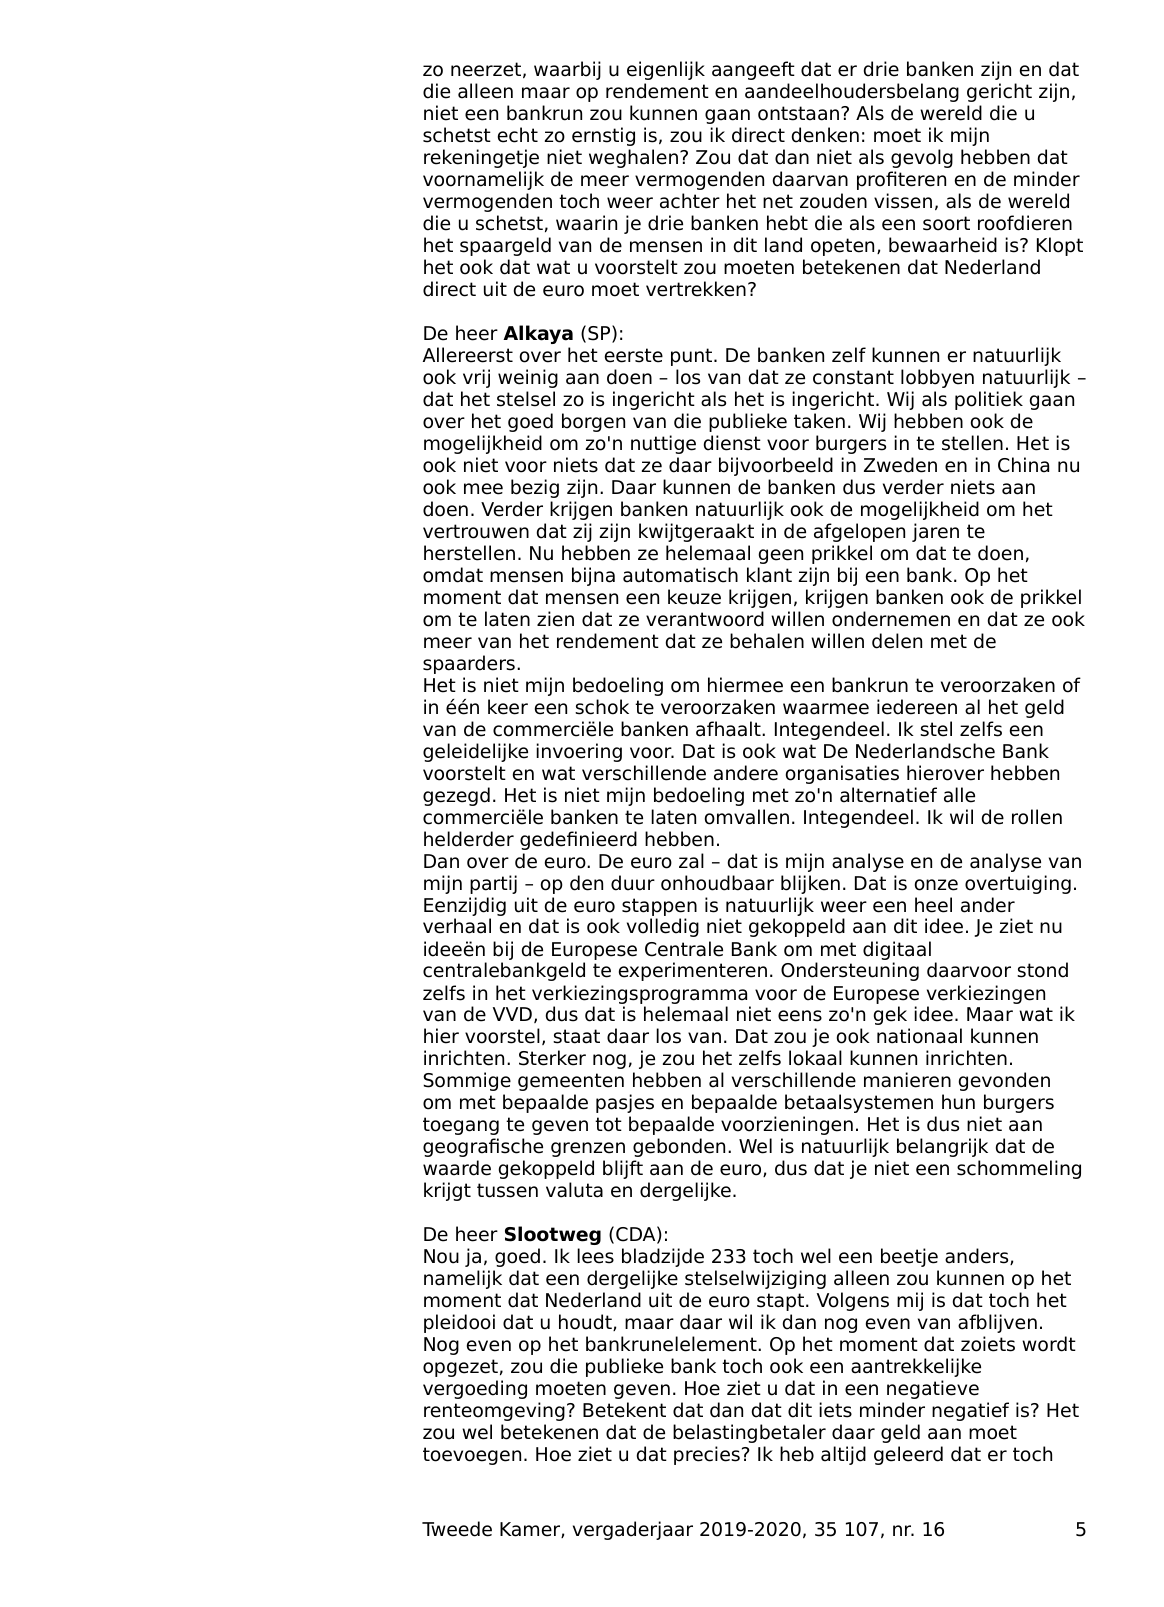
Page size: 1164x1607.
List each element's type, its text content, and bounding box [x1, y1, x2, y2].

text zo neerzet, waarbij u eigenlijk aangeeft dat er drie banken zijn en dat die alleen maar op rendement en aandeelhoudersbelang gericht zijn, niet een bankrun zou kunnen gaan ontstaan? Als de wereld die u schetst echt zo ernstig is, zou ik direct denken: moet ik mijn rekeningetje niet weghalen? Zou dat dan niet als gevolg hebben dat voornamelijk de meer vermogenden daarvan profiteren en de minder vermogenden toch weer achter het net zouden vissen, als de wereld die u schetst, waarin je drie banken hebt die als een soort roofdieren het spaargeld van de mensen in dit land opeten, bewaarheid is? Klopt het ook dat wat u voorstelt zou moeten betekenen dat Nederland direct uit de euro moet vertrekken? [422, 59, 1087, 301]
text De heer Slootweg (CDA): [422, 1224, 1087, 1246]
text Nou ja, goed. Ik lees bladzijde 233 toch wel een beetje anders, namelijk dat een dergelijke stelselwijziging alleen zou kunnen op het moment dat Nederland uit de euro stapt. Volgens mij is dat toch het pleidooi dat u houdt, maar daar wil ik dan nog even van afblijven. Nog even op het bankrunelelement. Op het moment dat zoiets wordt opgezet, zou die publieke bank toch ook een aantrekkelijke vergoeding moeten geven. Hoe ziet u dat in een negatieve renteomgeving? Betekent dat dan dat dit iets minder negatief is? Het zou wel betekenen dat de belastingbetaler daar geld aan moet toevoegen. Hoe ziet u dat precies? Ik heb altijd geleerd dat er toch [422, 1246, 1087, 1466]
text De heer Alkaya (SP): [422, 323, 1087, 345]
text Allereerst over het eerste punt. De banken zelf kunnen er natuurlijk ook vrij weinig aan doen – los van dat ze constant lobbyen natuurlijk – dat het stelsel zo is ingericht als het is ingericht. Wij als politiek gaan over het goed borgen van die publieke taken. Wij hebben ook de mogelijkheid om zo'n nuttige dienst voor burgers in te stellen. Het is ook niet voor niets dat ze daar bijvoorbeeld in Zweden en in China nu ook mee bezig zijn. Daar kunnen de banken dus verder niets aan doen. Verder krijgen banken natuurlijk ook de mogelijkheid om het vertrouwen dat zij zijn kwijtgeraakt in de afgelopen jaren te herstellen. Nu hebben ze helemaal geen prikkel om dat te doen, omdat mensen bijna automatisch klant zijn bij een bank. Op het moment dat mensen een keuze krijgen, krijgen banken ook de prikkel om te laten zien dat ze verantwoord willen ondernemen en dat ze ook meer van het rendement dat ze behalen willen delen met de spaarders. [422, 345, 1087, 675]
text Het is niet mijn bedoeling om hiermee een bankrun te veroorzaken of in één keer een schok te veroorzaken waarmee iedereen al het geld van de commerciële banken afhaalt. Integendeel. Ik stel zelfs een geleidelijke invoering voor. Dat is ook wat De Nederlandsche Bank voorstelt en wat verschillende andere organisaties hierover hebben gezegd. Het is niet mijn bedoeling met zo'n alternatief alle commerciële banken te laten omvallen. Integendeel. Ik wil de rollen helderder gedefinieerd hebben. [422, 675, 1087, 851]
text Dan over de euro. De euro zal – dat is mijn analyse en de analyse van mijn partij – op den duur onhoudbaar blijken. Dat is onze overtuiging. Eenzijdig uit de euro stappen is natuurlijk weer een heel ander verhaal en dat is ook volledig niet gekoppeld aan dit idee. Je ziet nu ideeën bij de Europese Centrale Bank om met digitaal centralebankgeld te experimenteren. Ondersteuning daarvoor stond zelfs in het verkiezingsprogramma voor de Europese verkiezingen van de VVD, dus dat is helemaal niet eens zo'n gek idee. Maar wat ik hier voorstel, staat daar los van. Dat zou je ook nationaal kunnen inrichten. Sterker nog, je zou het zelfs lokaal kunnen inrichten. Sommige gemeenten hebben al verschillende manieren gevonden om met bepaalde pasjes en bepaalde betaalsystemen hun burgers toegang te geven tot bepaalde voorzieningen. Het is dus niet aan geografische grenzen gebonden. Wel is natuurlijk belangrijk dat de waarde gekoppeld blijft aan de euro, dus dat je niet een schommeling krijgt tussen valuta en dergelijke. [422, 851, 1087, 1202]
